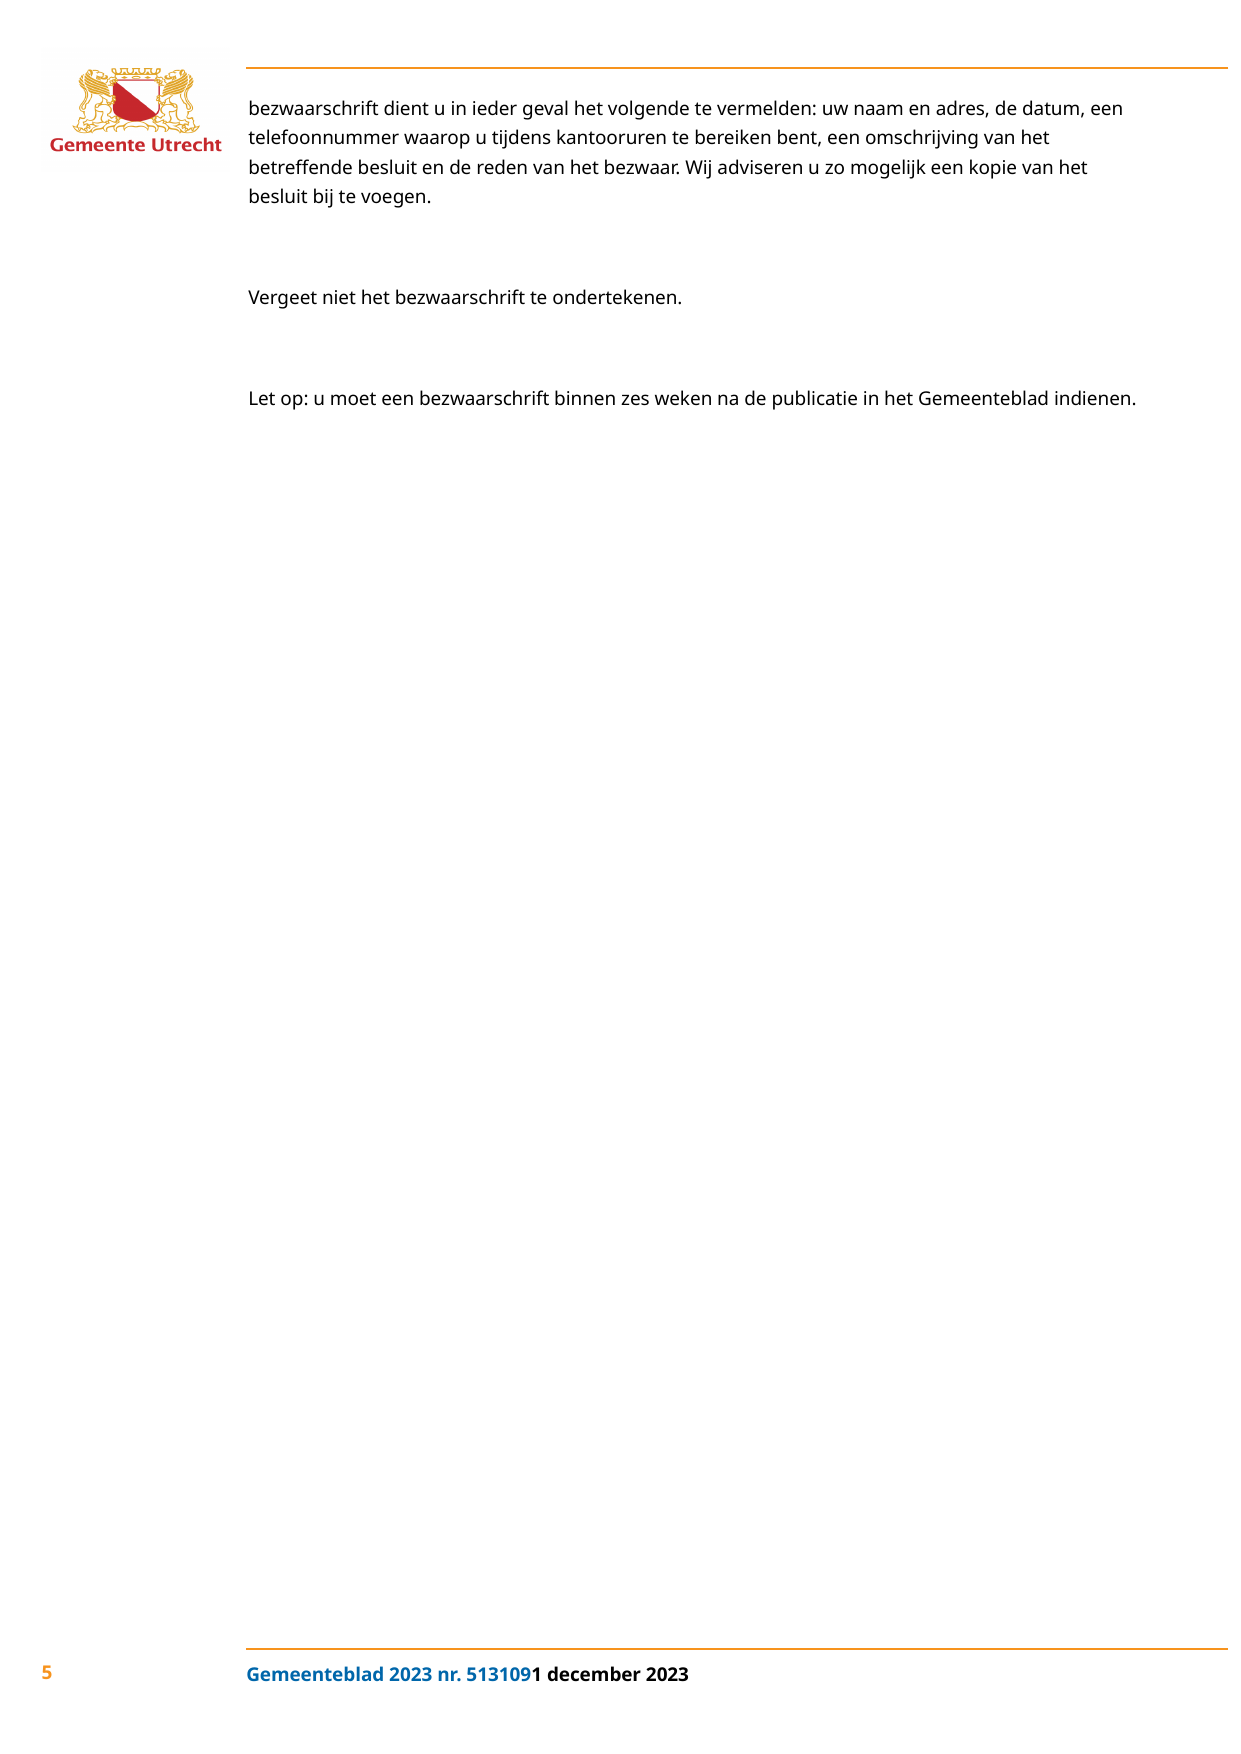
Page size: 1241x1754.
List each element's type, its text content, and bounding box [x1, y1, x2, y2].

picture [41, 47, 231, 172]
text bezwaarschrift dient u in ieder geval het volgende te vermelden: uw naam en adres, de datum, een telefoonnummer waarop u tijdens kantooruren te bereiken bent, een omschrijving van het betreffende besluit en de reden van het bezwaar. Wij adviseren u zo mogelijk een kopie van het besluit bij te voegen. [248, 95, 1152, 209]
text Vergeet niet het bezwaarschrift te ondertekenen. [248, 284, 1152, 310]
text Let op: u moet een bezwaarschrift binnen zes weken na de publicatie in het Gemeenteblad indienen. [248, 385, 1152, 411]
